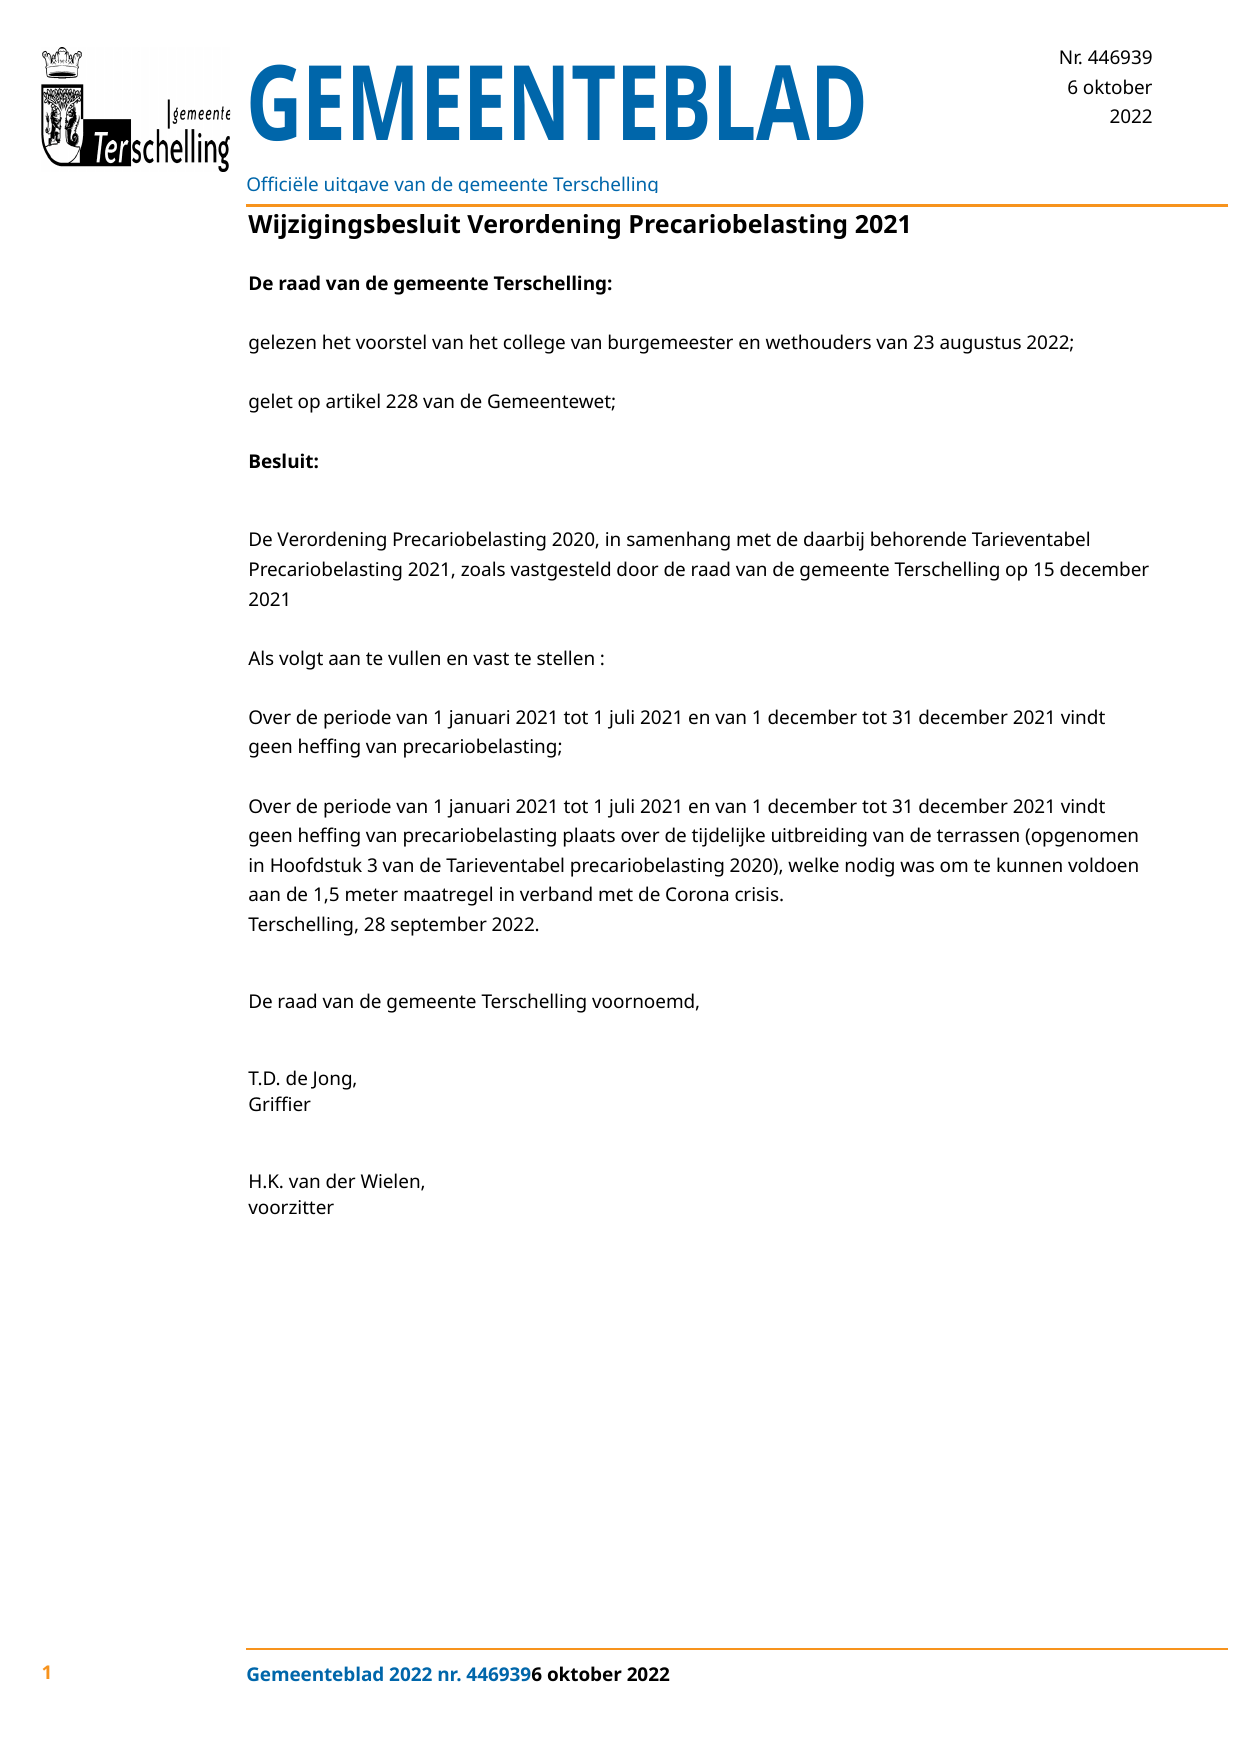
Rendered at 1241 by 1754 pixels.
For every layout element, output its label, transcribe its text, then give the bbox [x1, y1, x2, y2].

text gelezen het voorstel van het college van burgemeester en wethouders van 23 augustus 2022; [248, 329, 1152, 355]
text Besluit: [248, 448, 1152, 473]
text Over de periode van 1 januari 2021 tot 1 juli 2021 en van 1 december tot 31 december 2021 vindt geen heffing van precariobelasting plaats over de tijdelijke uitbreiding van de terrassen (opgenomen in Hoofdstuk 3 van de Tarieventabel precariobelasting 2020), welke nodig was om te kunnen voldoen aan de 1,5 meter maatregel in verband met de Corona crisis. [248, 793, 1152, 907]
text T.D. de Jong, [248, 1066, 1152, 1091]
text voorzitter [248, 1194, 1152, 1220]
text H.K. van der Wielen, [248, 1168, 1152, 1194]
text Over de periode van 1 januari 2021 tot 1 juli 2021 en van 1 december tot 31 december 2021 vindt geen heffing van precariobelasting; [248, 704, 1152, 759]
picture [41, 47, 231, 172]
text Griffier [248, 1091, 1152, 1117]
text De raad van de gemeente Terschelling: [248, 270, 1152, 296]
text De raad van de gemeente Terschelling voornoemd, [248, 988, 1152, 1014]
text Als volgt aan te vullen en vast te stellen : [248, 645, 1152, 671]
text Terschelling, 28 september 2022. [248, 911, 1152, 937]
text gelet op artikel 228 van de Gemeentewet; [248, 389, 1152, 414]
text Wijzigingsbesluit Verordening Precariobelasting 2021 [248, 207, 1152, 241]
text De Verordening Precariobelasting 2020, in samenhang met de daarbij behorende Tarieventabel Precariobelasting 2021, zoals vastgesteld door de raad van de gemeente Terschelling op 15 december 2021 [248, 527, 1152, 612]
